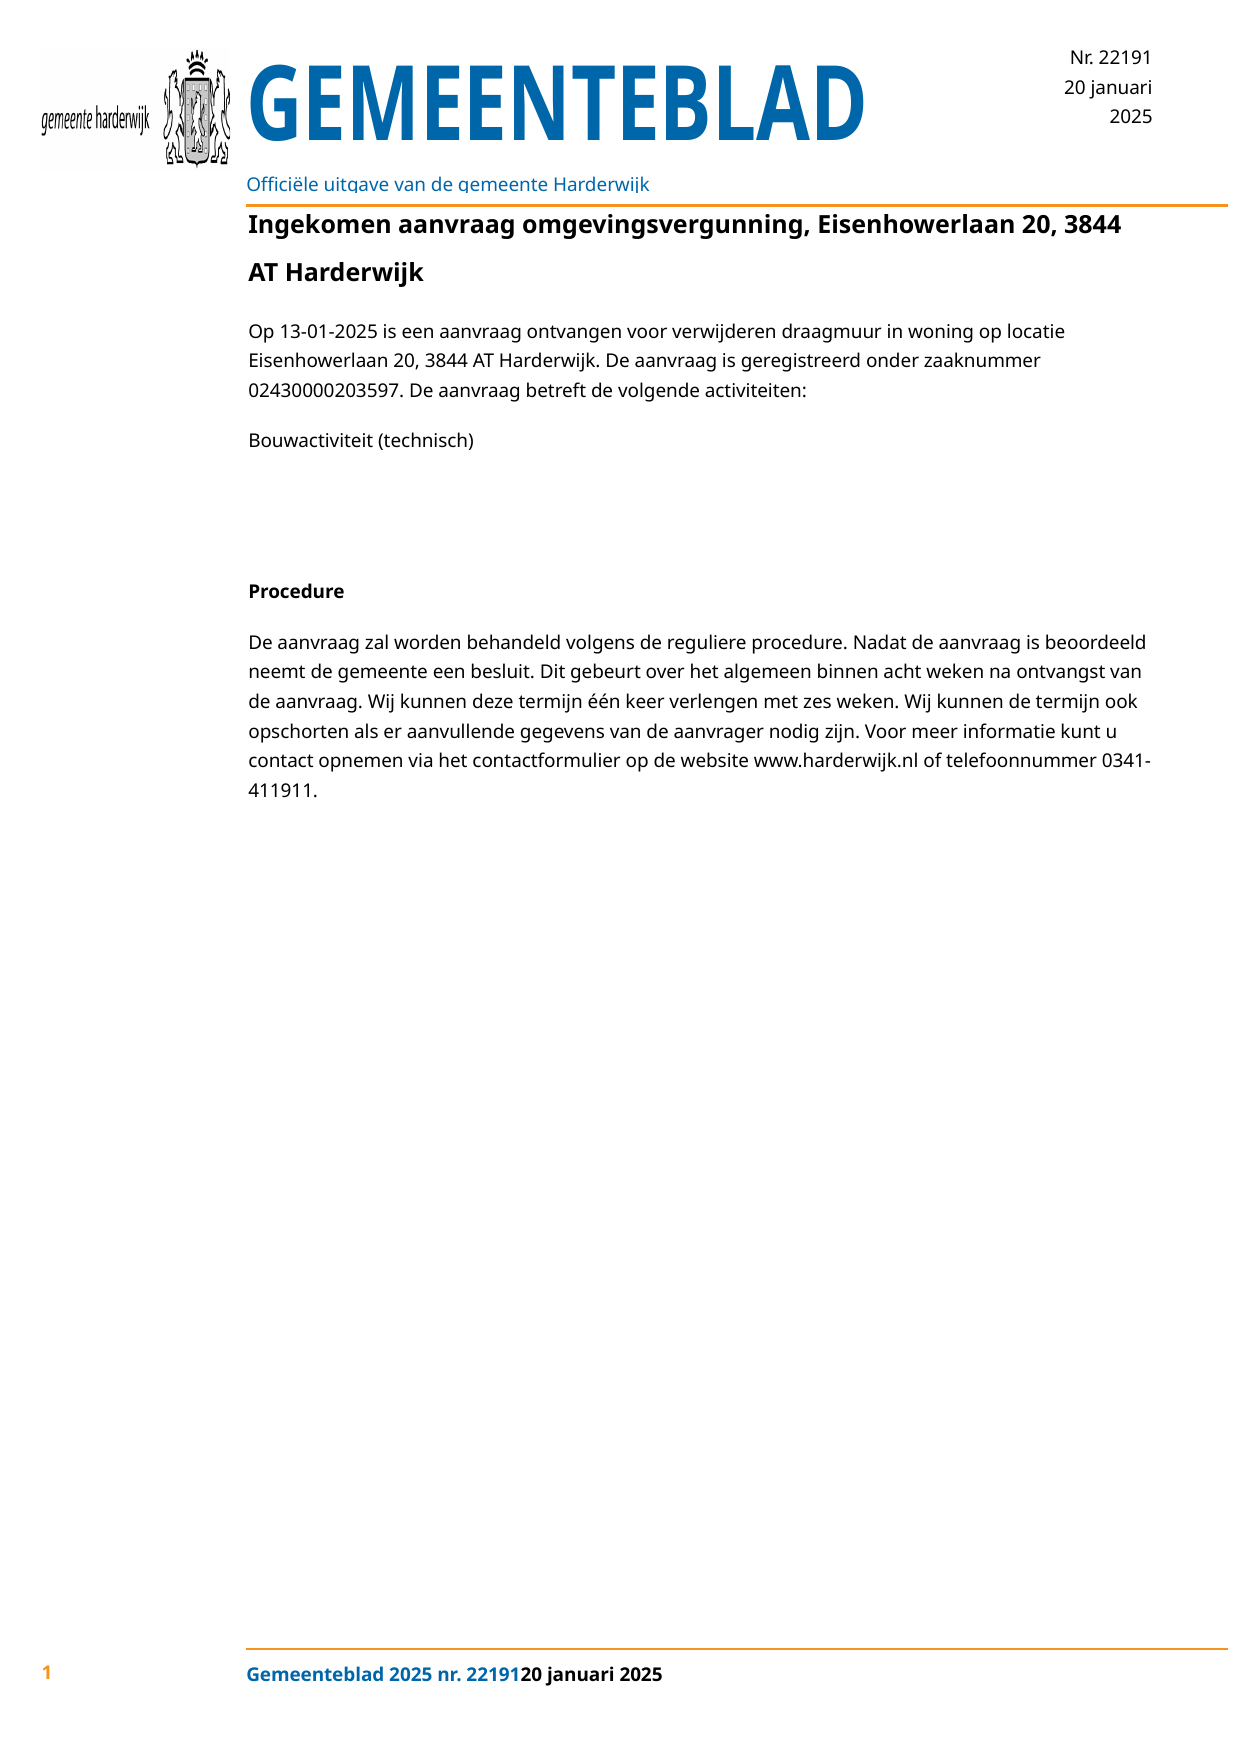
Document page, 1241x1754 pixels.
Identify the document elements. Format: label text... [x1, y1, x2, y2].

picture [41, 47, 231, 172]
text De aanvraag zal worden behandeld volgens de reguliere procedure. Nadat de aanvraag is beoordeeld neemt de gemeente een besluit. Dit gebeurt over het algemeen binnen acht weken na ontvangst van de aanvraag. Wij kunnen deze termijn één keer verlengen met zes weken. Wij kunnen de termijn ook opschorten als er aanvullende gegevens van de aanvrager nodig zijn. Voor meer informatie kunt u contact opnemen via het contactformulier op de website www.harderwijk.nl of telefoonnummer 0341-411911. [248, 629, 1152, 803]
text Procedure [248, 579, 1152, 604]
text Ingekomen aanvraag omgevingsvergunning, Eisenhowerlaan 20, 3844 AT Harderwijk [248, 207, 1152, 288]
text Bouwactiviteit (technisch) [248, 427, 1152, 453]
text Op 13-01-2025 is een aanvraag ontvangen voor verwijderen draagmuur in woning op locatie Eisenhowerlaan 20, 3844 AT Harderwijk. De aanvraag is geregistreerd onder zaaknummer 02430000203597. De aanvraag betreft de volgende activiteiten: [248, 318, 1152, 403]
